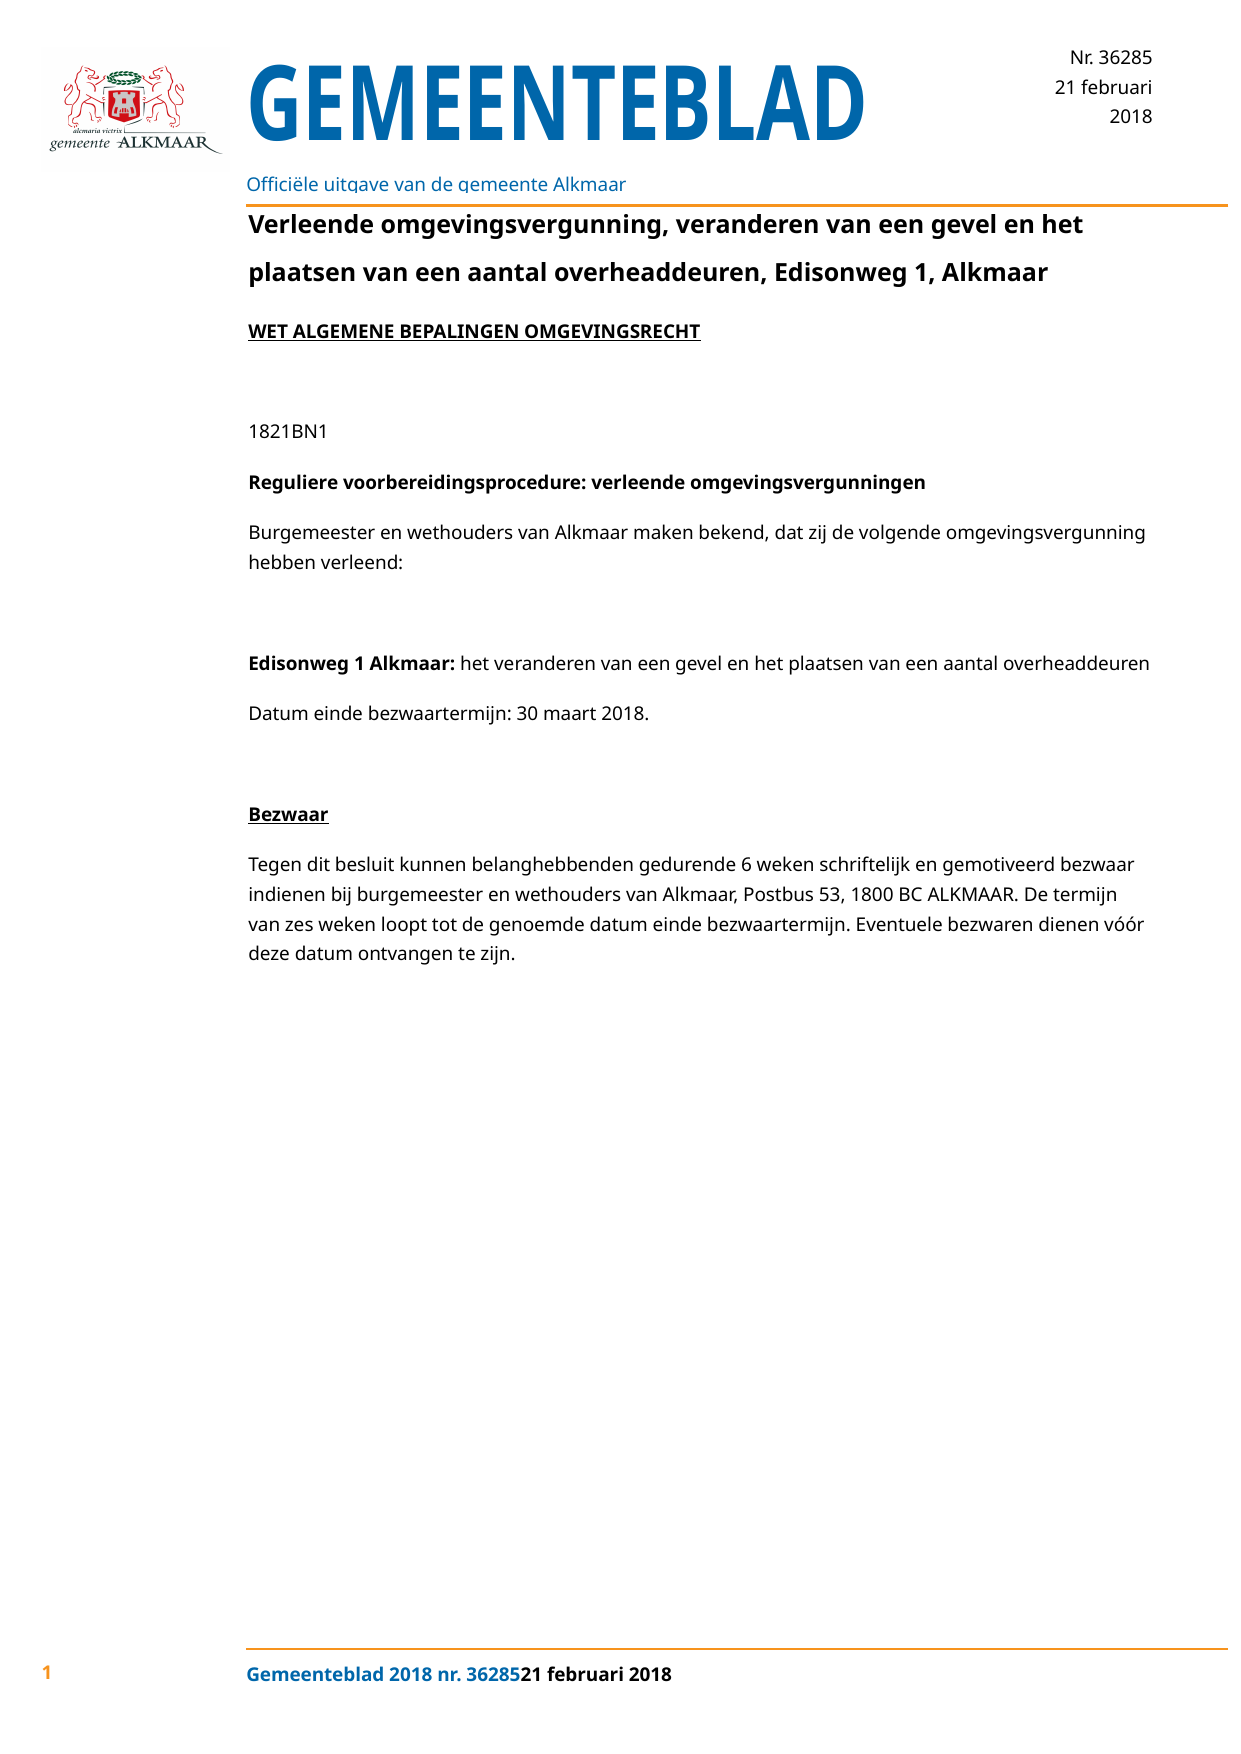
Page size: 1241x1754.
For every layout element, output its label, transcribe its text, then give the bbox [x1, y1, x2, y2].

text Edisonweg 1 Alkmaar: het veranderen van een gevel en het plaatsen van een aantal overheaddeuren [248, 650, 1152, 676]
text WET ALGEMENE BEPALINGEN OMGEVINGSRECHT [248, 318, 1152, 344]
text Tegen dit besluit kunnen belanghebbenden gedurende 6 weken schriftelijk en gemotiveerd bezwaar indienen bij burgemeester en wethouders van Alkmaar, Postbus 53, 1800 BC ALKMAAR. De termijn van zes weken loopt tot de genoemde datum einde bezwaartermijn. Eventuele bezwaren dienen vóór deze datum ontvangen te zijn. [248, 852, 1152, 966]
text Verleende omgevingsvergunning, veranderen van een gevel en het plaatsen van een aantal overheaddeuren, Edisonweg 1, Alkmaar [248, 207, 1152, 288]
text Datum einde bezwaartermijn: 30 maart 2018. [248, 700, 1152, 726]
text Burgemeester en wethouders van Alkmaar maken bekend, dat zij de volgende omgevingsvergunning hebben verleend: [248, 519, 1152, 575]
picture [41, 47, 231, 172]
text Bezwaar [248, 801, 1152, 827]
text Reguliere voorbereidingsprocedure: verleende omgevingsvergunningen [248, 469, 1152, 495]
text 1821BN1 [248, 419, 1152, 444]
